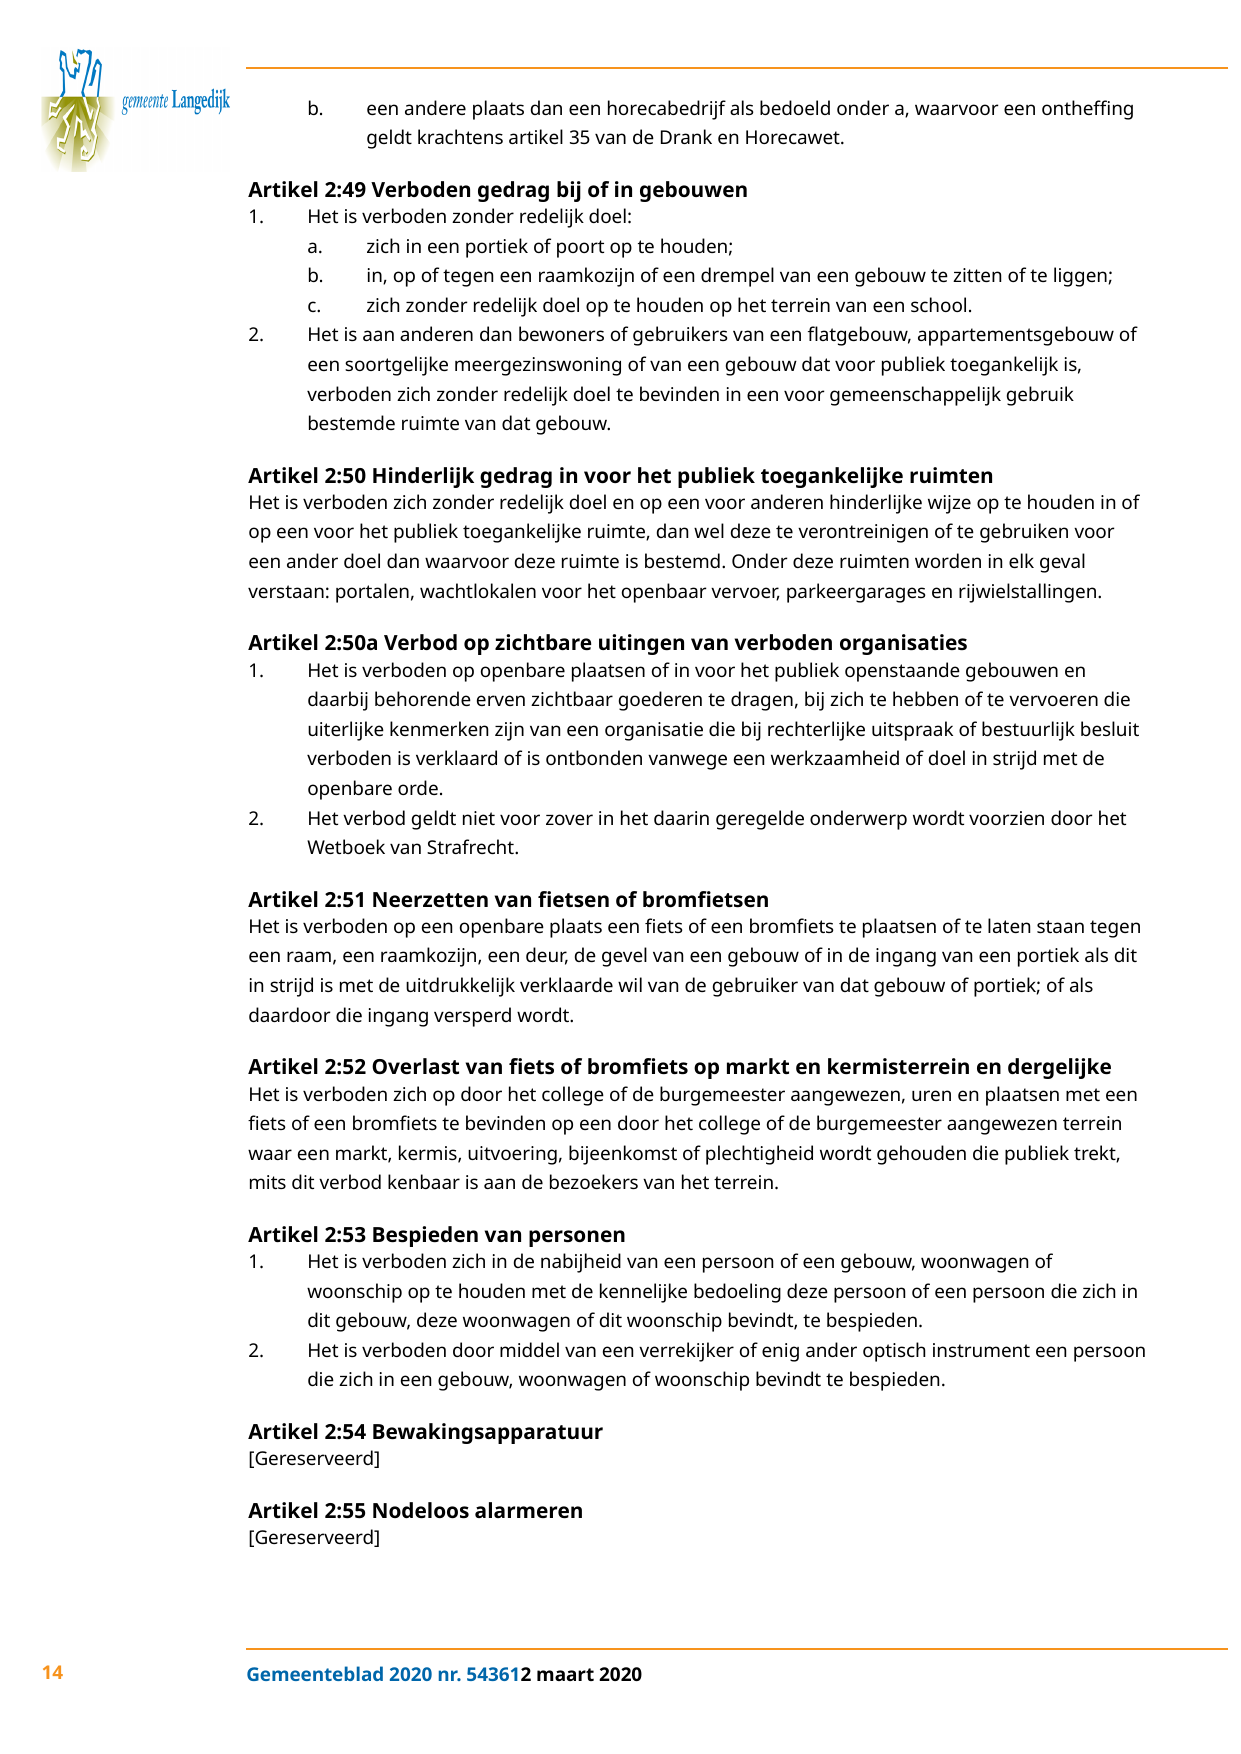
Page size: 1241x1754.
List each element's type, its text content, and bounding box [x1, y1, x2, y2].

text [Gereserveerd] [248, 1446, 1152, 1471]
text Artikel 2:49 Verboden gedrag bij of in gebouwen [248, 175, 1152, 203]
text Artikel 2:52 Overlast van fiets of bromfiets op markt en kermisterrein en dergelijke [248, 1052, 1152, 1081]
text Het is verboden zich op door het college of de burgemeester aangewezen, uren en plaatsen met een fiets of een bromfiets te bevinden op een door het college of de burgemeester aangewezen terrein waar een markt, kermis, uitvoering, bijeenkomst of plechtigheid wordt gehouden die publiek trekt, mits dit verbod kenbaar is aan de bezoekers van het terrein. [248, 1081, 1152, 1195]
text Het is verboden zich zonder redelijk doel en op een voor anderen hinderlijke wijze op te houden in of op een voor het publiek toegankelijke ruimte, dan wel deze te verontreinigen of te gebruiken voor een ander doel dan waarvoor deze ruimte is bestemd. Onder deze ruimten worden in elk geval verstaan: portalen, wachtlokalen voor het openbaar vervoer, parkeergarages en rijwielstallingen. [248, 489, 1152, 604]
list een andere plaats dan een horecabedrijf als bedoeld onder a, waarvoor een ontheffing geldt krachtens artikel 35 van de Drank en Horecawet. [307, 95, 1152, 150]
text Artikel 2:55 Nodeloos alarmeren [248, 1496, 1152, 1524]
list Het is verboden zich in de nabijheid van een persoon of een gebouw, woonwagen of woonschip op te houden met de kennelijke bedoeling deze persoon of een persoon die zich in dit gebouw, deze woonwagen of dit woonschip bevindt, te bespieden. [248, 1248, 1152, 1333]
text Artikel 2:50 Hinderlijk gedrag in voor het publiek toegankelijke ruimten [248, 461, 1152, 489]
text Artikel 2:51 Neerzetten van fietsen of bromfietsen [248, 885, 1152, 913]
text [Gereserveerd] [248, 1524, 1152, 1550]
list Het is verboden door middel van een verrekijker of enig ander optisch instrument een persoon die zich in een gebouw, woonwagen of woonschip bevindt te bespieden. [248, 1337, 1152, 1392]
text Artikel 2:54 Bewakingsapparatuur [248, 1417, 1152, 1446]
picture [41, 47, 231, 172]
list Het is verboden op openbare plaatsen of in voor het publiek openstaande gebouwen en daarbij behorende erven zichtbaar goederen te dragen, bij zich te hebben of te vervoeren die uiterlijke kenmerken zijn van een organisatie die bij rechterlijke uitspraak of bestuurlijk besluit verboden is verklaard of is ontbonden vanwege een werkzaamheid of doel in strijd met de openbare orde. [248, 657, 1152, 801]
text Artikel 2:53 Bespieden van personen [248, 1220, 1152, 1248]
list Het verbod geldt niet voor zover in het daarin geregelde onderwerp wordt voorzien door het Wetboek van Strafrecht. [248, 805, 1152, 860]
text Het is verboden op een openbare plaats een fiets of een bromfiets te plaatsen of te laten staan tegen een raam, een raamkozijn, een deur, de gevel van een gebouw of in de ingang van een portiek als dit in strijd is met de uitdrukkelijk verklaarde wil van de gebruiker van dat gebouw of portiek; of als daardoor die ingang versperd wordt. [248, 913, 1152, 1028]
list zich zonder redelijk doel op te houden op het terrein van een school. [307, 292, 1152, 318]
list zich in een portiek of poort op te houden; [307, 233, 1152, 258]
list Het is verboden zonder redelijk doel: [248, 203, 1152, 229]
text Artikel 2:50a Verbod op zichtbare uitingen van verboden organisaties [248, 628, 1152, 657]
list Het is aan anderen dan bewoners of gebruikers van een flatgebouw, appartementsgebouw of een soortgelijke meergezinswoning of van een gebouw dat voor publiek toegankelijk is, verboden zich zonder redelijk doel te bevinden in een voor gemeenschappelijk gebruik bestemde ruimte van dat gebouw. [248, 322, 1152, 436]
list in, op of tegen een raamkozijn of een drempel van een gebouw te zitten of te liggen; [307, 262, 1152, 288]
